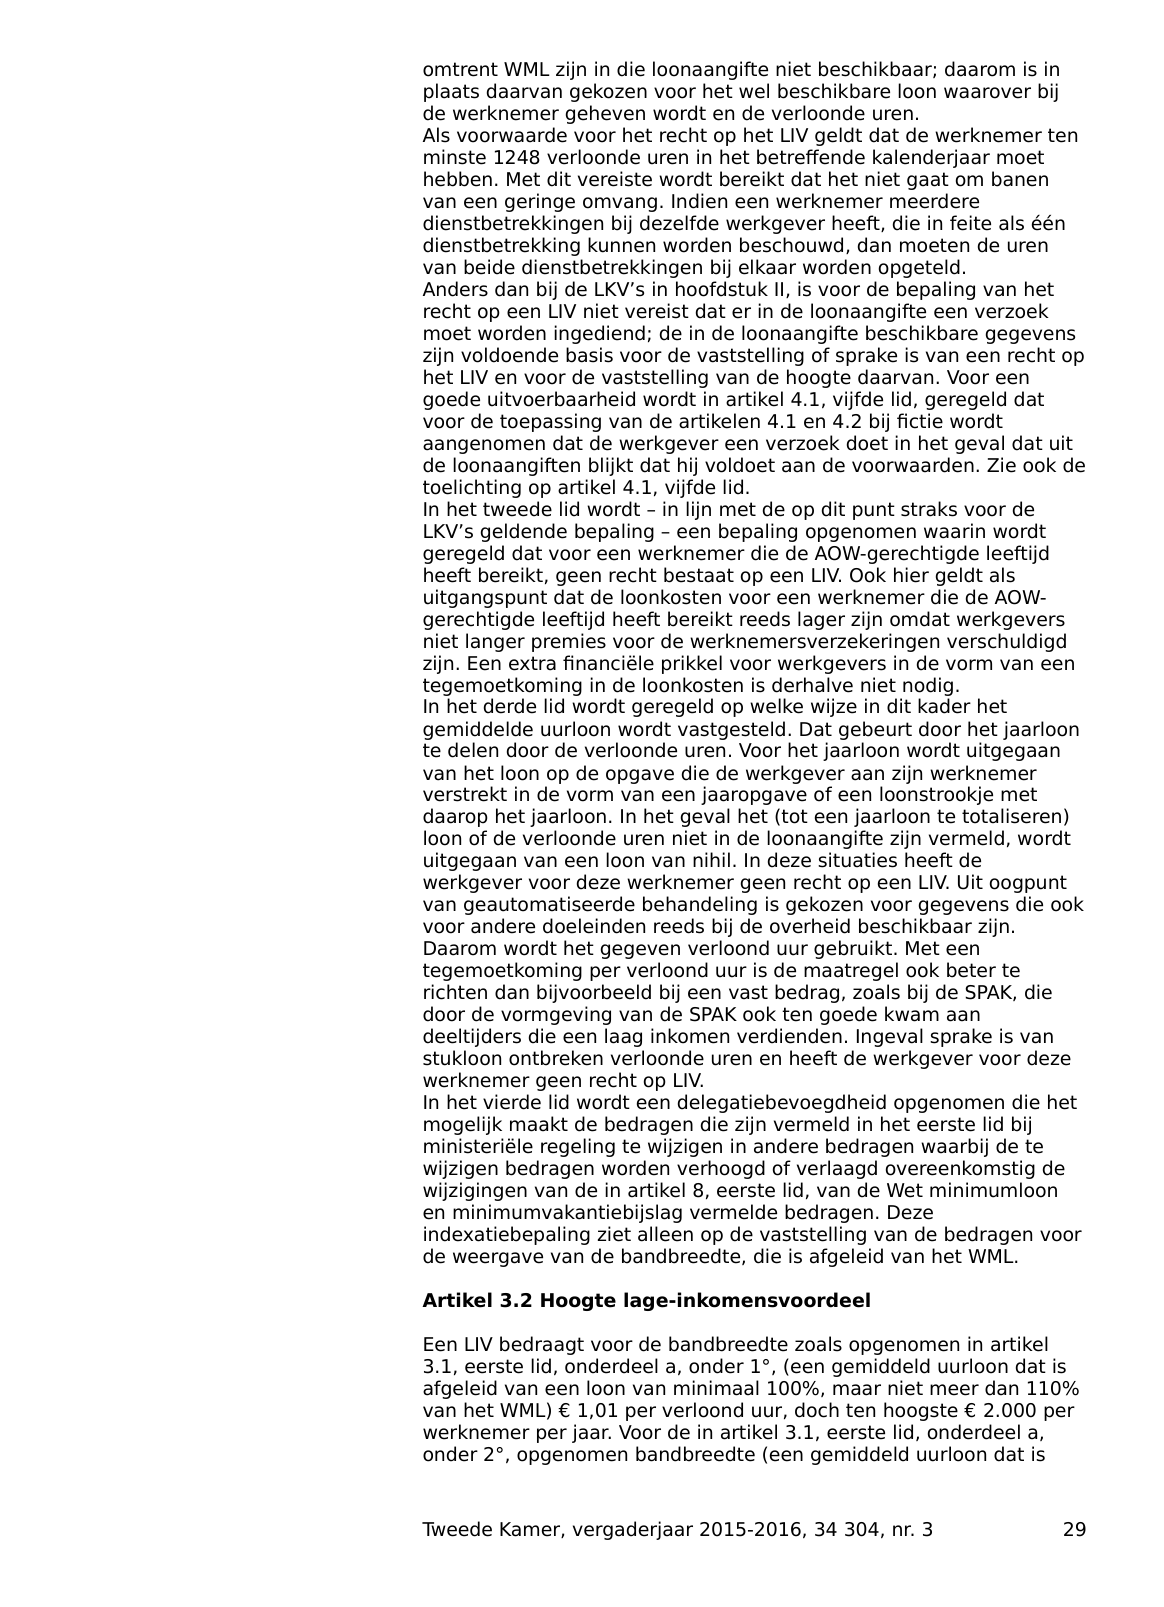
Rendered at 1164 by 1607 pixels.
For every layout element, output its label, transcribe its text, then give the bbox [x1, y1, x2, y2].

text Anders dan bij de LKV’s in hoofdstuk II, is voor de bepaling van het recht op een LIV niet vereist dat er in de loonaangifte een verzoek moet worden ingediend; de in de loonaangifte beschikbare gegevens zijn voldoende basis voor de vaststelling of sprake is van een recht op het LIV en voor de vaststelling van de hoogte daarvan. Voor een goede uitvoerbaarheid wordt in artikel 4.1, vijfde lid, geregeld dat voor de toepassing van de artikelen 4.1 en 4.2 bij fictie wordt aangenomen dat de werkgever een verzoek doet in het geval dat uit de loonaangiften blijkt dat hij voldoet aan de voorwaarden. Zie ook de toelichting op artikel 4.1, vijfde lid. [422, 279, 1087, 499]
subtitle Artikel 3.2 Hoogte lage-inkomensvoordeel [422, 1290, 1087, 1312]
text In het vierde lid wordt een delegatiebevoegdheid opgenomen die het mogelijk maakt de bedragen die zijn vermeld in het eerste lid bij ministeriële regeling te wijzigen in andere bedragen waarbij de te wijzigen bedragen worden verhoogd of verlaagd overeenkomstig de wijzigingen van de in artikel 8, eerste lid, van de Wet minimumloon en minimumvakantiebijslag vermelde bedragen. Deze indexatiebepaling ziet alleen op de vaststelling van de bedragen voor de weergave van de bandbreedte, die is afgeleid van het WML. [422, 1092, 1087, 1268]
text omtrent WML zijn in die loonaangifte niet beschikbaar; daarom is in plaats daarvan gekozen voor het wel beschikbare loon waarover bij de werknemer geheven wordt en de verloonde uren. [422, 59, 1087, 125]
text In het derde lid wordt geregeld op welke wijze in dit kader het gemiddelde uurloon wordt vastgesteld. Dat gebeurt door het jaarloon te delen door de verloonde uren. Voor het jaarloon wordt uitgegaan van het loon op de opgave die de werkgever aan zijn werknemer verstrekt in de vorm van een jaaropgave of een loonstrookje met daarop het jaarloon. In het geval het (tot een jaarloon te totaliseren) loon of de verloonde uren niet in de loonaangifte zijn vermeld, wordt uitgegaan van een loon van nihil. In deze situaties heeft de werkgever voor deze werknemer geen recht op een LIV. Uit oogpunt van geautomatiseerde behandeling is gekozen voor gegevens die ook voor andere doeleinden reeds bij de overheid beschikbaar zijn. Daarom wordt het gegeven verloond uur gebruikt. Met een tegemoetkoming per verloond uur is de maatregel ook beter te richten dan bijvoorbeeld bij een vast bedrag, zoals bij de SPAK, die door de vormgeving van de SPAK ook ten goede kwam aan deeltijders die een laag inkomen verdienden. Ingeval sprake is van stukloon ontbreken verloonde uren en heeft de werkgever voor deze werknemer geen recht op LIV. [422, 696, 1087, 1092]
text Als voorwaarde voor het recht op het LIV geldt dat de werknemer ten minste 1248 verloonde uren in het betreffende kalenderjaar moet hebben. Met dit vereiste wordt bereikt dat het niet gaat om banen van een geringe omvang. Indien een werknemer meerdere dienstbetrekkingen bij dezelfde werkgever heeft, die in feite als één dienstbetrekking kunnen worden beschouwd, dan moeten de uren van beide dienstbetrekkingen bij elkaar worden opgeteld. [422, 125, 1087, 279]
text Een LIV bedraagt voor de bandbreedte zoals opgenomen in artikel 3.1, eerste lid, onderdeel a, onder 1°, (een gemiddeld uurloon dat is afgeleid van een loon van minimaal 100%, maar niet meer dan 110% van het WML) € 1,01 per verloond uur, doch ten hoogste € 2.000 per werknemer per jaar. Voor de in artikel 3.1, eerste lid, onderdeel a, onder 2°, opgenomen bandbreedte (een gemiddeld uurloon dat is [422, 1334, 1087, 1466]
text In het tweede lid wordt – in lijn met de op dit punt straks voor de LKV’s geldende bepaling – een bepaling opgenomen waarin wordt geregeld dat voor een werknemer die de AOW-gerechtigde leeftijd heeft bereikt, geen recht bestaat op een LIV. Ook hier geldt als uitgangspunt dat de loonkosten voor een werknemer die de AOW-gerechtigde leeftijd heeft bereikt reeds lager zijn omdat werkgevers niet langer premies voor de werknemersverzekeringen verschuldigd zijn. Een extra financiële prikkel voor werkgevers in de vorm van een tegemoetkoming in de loonkosten is derhalve niet nodig. [422, 499, 1087, 696]
